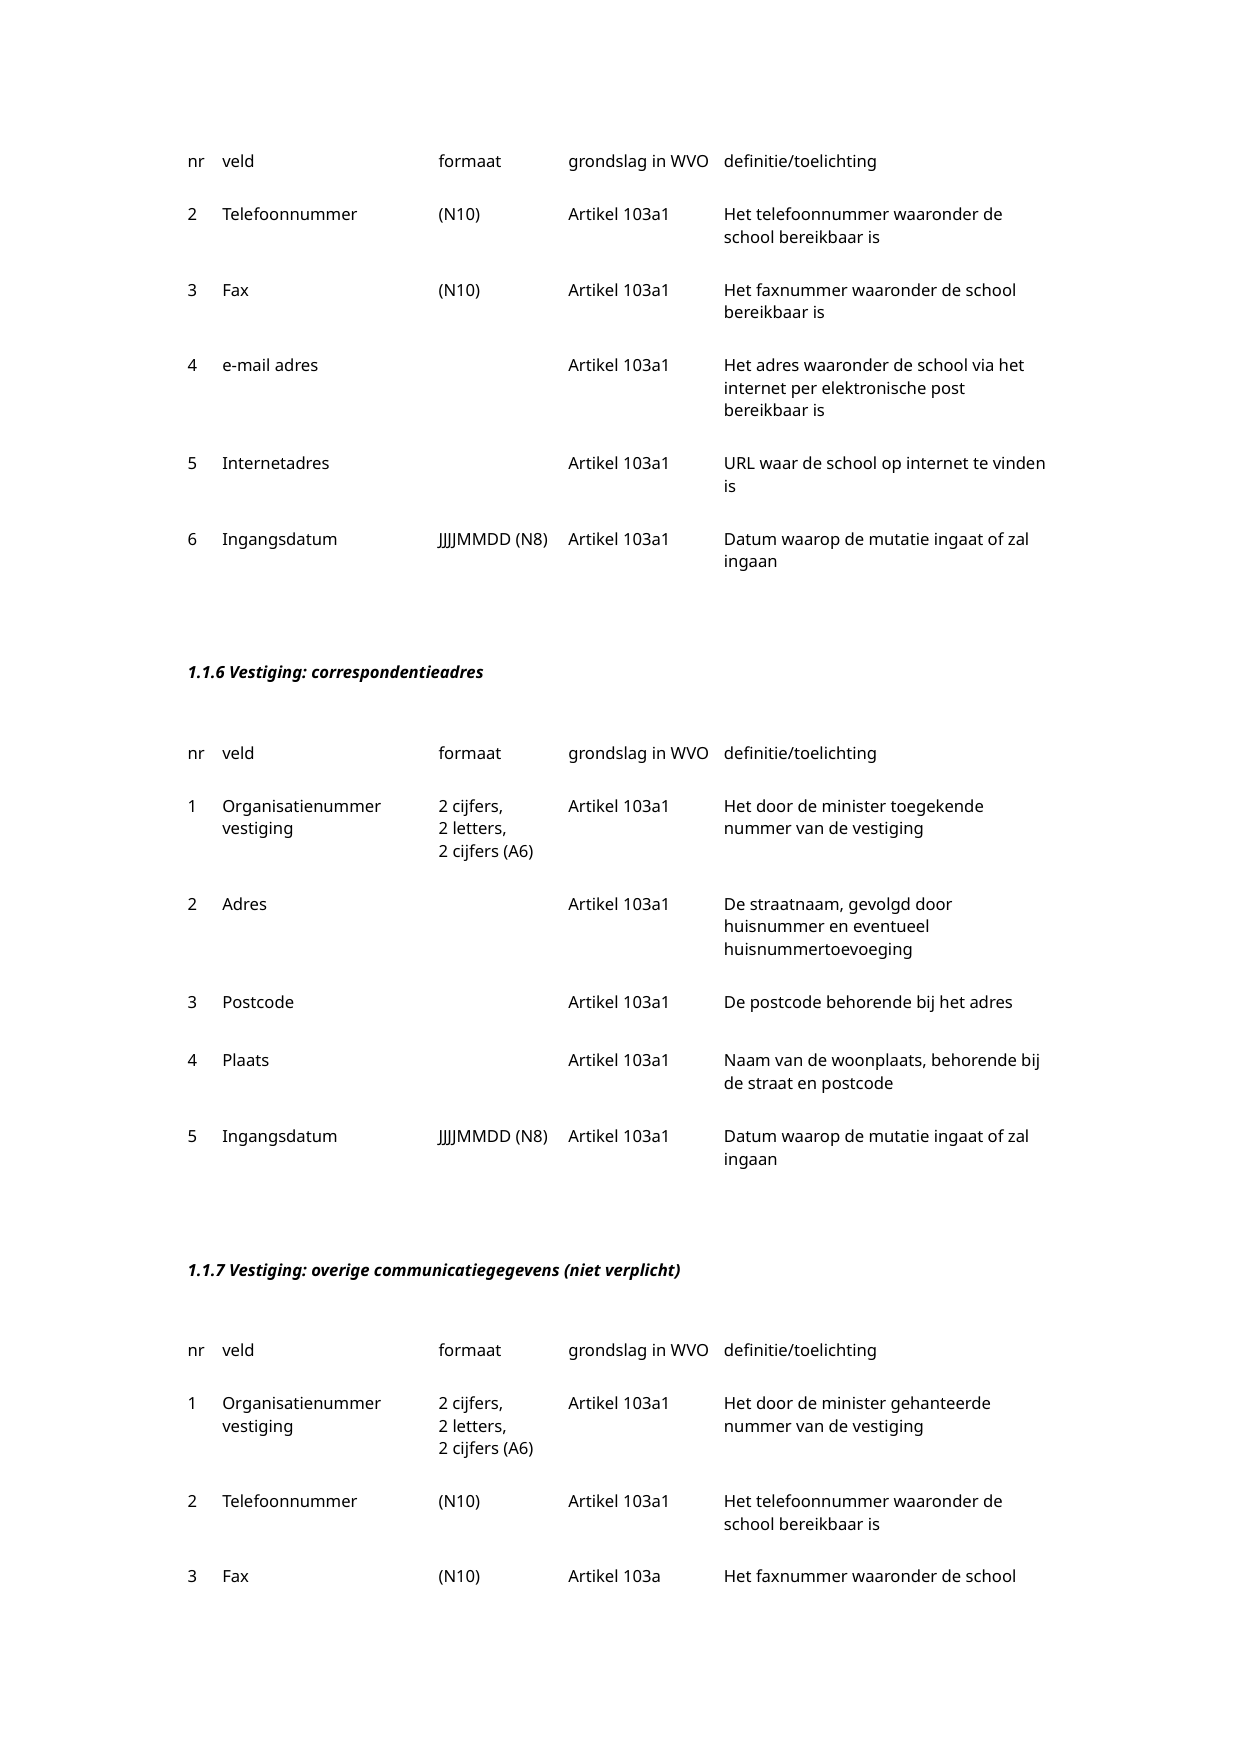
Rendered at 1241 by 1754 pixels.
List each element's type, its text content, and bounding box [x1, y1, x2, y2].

table_header formaat [438, 1339, 568, 1392]
table_cell 6 [188, 527, 222, 602]
table_cell Internetadres [222, 452, 438, 527]
table_cell 5 [188, 1124, 222, 1200]
table_cell Artikel 103a1 [568, 203, 724, 278]
table_cell Het adres waaronder de school via het internet per elektronische post bereikbaar is [724, 354, 1053, 452]
table_cell De straatnaam, gevolgd door huisnummer en eventueel huisnummertoevoeging [724, 893, 1053, 991]
table_cell 5 [188, 452, 222, 527]
table_cell Het door de minister gehanteerde nummer van de vestiging [724, 1392, 1053, 1490]
table_header nr [188, 742, 222, 794]
table_cell Het faxnummer waaronder de school bereikbaar is [724, 278, 1053, 353]
table_cell Het door de minister toegekende nummer van de vestiging [724, 794, 1053, 892]
table_cell Artikel 103a1 [568, 278, 724, 353]
table_header formaat [438, 742, 568, 794]
table_cell Artikel 103a1 [568, 452, 724, 527]
table_cell Artikel 103a1 [568, 893, 724, 991]
table_cell Telefoonnummer [222, 203, 438, 278]
table_cell JJJJMMDD (N8) [438, 1124, 568, 1200]
table_cell Artikel 103a1 [568, 1490, 724, 1565]
table_header definitie/toelichting [724, 150, 1053, 203]
table_cell 3 [188, 1565, 222, 1588]
table_cell Telefoonnummer [222, 1490, 438, 1565]
table_cell 3 [188, 991, 222, 1049]
table_cell 4 [188, 1049, 222, 1124]
table_cell Artikel 103a1 [568, 991, 724, 1049]
table_cell Het telefoonnummer waaronder de school bereikbaar is [724, 1490, 1053, 1565]
table_cell De postcode behorende bij het adres [724, 991, 1053, 1049]
table_cell Ingangsdatum [222, 527, 438, 602]
table_cell Organisatienummer vestiging [222, 794, 438, 892]
table_cell Artikel 103a1 [568, 1124, 724, 1200]
table_cell (N10) [438, 1565, 568, 1588]
table_cell (N10) [438, 203, 568, 278]
table_header definitie/toelichting [724, 742, 1053, 794]
table_cell 4 [188, 354, 222, 452]
table_cell Adres [222, 893, 438, 991]
table_cell Artikel 103a [568, 1565, 724, 1588]
table_cell 1 [188, 794, 222, 892]
table_cell Artikel 103a1 [568, 1049, 724, 1124]
table_cell Artikel 103a1 [568, 354, 724, 452]
table_cell Datum waarop de mutatie ingaat of zal ingaan [724, 527, 1053, 602]
table_header nr [188, 1339, 222, 1392]
table_cell [438, 452, 568, 527]
table_cell Het telefoonnummer waaronder de school bereikbaar is [724, 203, 1053, 278]
table_cell Fax [222, 278, 438, 353]
table_cell 2 [188, 203, 222, 278]
table_header grondslag in WVO [568, 742, 724, 794]
table_cell (N10) [438, 1490, 568, 1565]
text 1.1.7 Vestiging: overige communicatiegegevens (niet verplicht) [187, 1258, 1053, 1281]
table_cell 3 [188, 278, 222, 353]
table_cell Datum waarop de mutatie ingaat of zal ingaan [724, 1124, 1053, 1200]
table_header veld [222, 150, 438, 203]
table_cell 2 cijfers, 2 letters, 2 cijfers (A6) [438, 794, 568, 892]
table_cell URL waar de school op internet te vinden is [724, 452, 1053, 527]
table_header grondslag in WVO [568, 150, 724, 203]
text 1.1.6 Vestiging: correspondentieadres [187, 661, 1053, 684]
table_header veld [222, 1339, 438, 1392]
table_cell Naam van de woonplaats, behorende bij de straat en postcode [724, 1049, 1053, 1124]
table_cell [438, 991, 568, 1049]
table_cell Postcode [222, 991, 438, 1049]
table_header grondslag in WVO [568, 1339, 724, 1392]
table_cell Fax [222, 1565, 438, 1588]
table_cell 2 [188, 893, 222, 991]
table_cell Artikel 103a1 [568, 794, 724, 892]
table_header veld [222, 742, 438, 794]
table_cell Het faxnummer waaronder de school [724, 1565, 1053, 1588]
table_cell JJJJMMDD (N8) [438, 527, 568, 602]
table_cell Artikel 103a1 [568, 1392, 724, 1490]
table_header nr [188, 150, 222, 203]
table_cell Organisatienummer vestiging [222, 1392, 438, 1490]
table_cell (N10) [438, 278, 568, 353]
table_cell 1 [188, 1392, 222, 1490]
table_cell 2 [188, 1490, 222, 1565]
table_cell Artikel 103a1 [568, 527, 724, 602]
table_header formaat [438, 150, 568, 203]
table_cell e-mail adres [222, 354, 438, 452]
table_cell 2 cijfers, 2 letters, 2 cijfers (A6) [438, 1392, 568, 1490]
table_header definitie/toelichting [724, 1339, 1053, 1392]
table_cell Plaats [222, 1049, 438, 1124]
table_cell [438, 1049, 568, 1124]
table_cell [438, 354, 568, 452]
table_cell [438, 893, 568, 991]
table_cell Ingangsdatum [222, 1124, 438, 1200]
